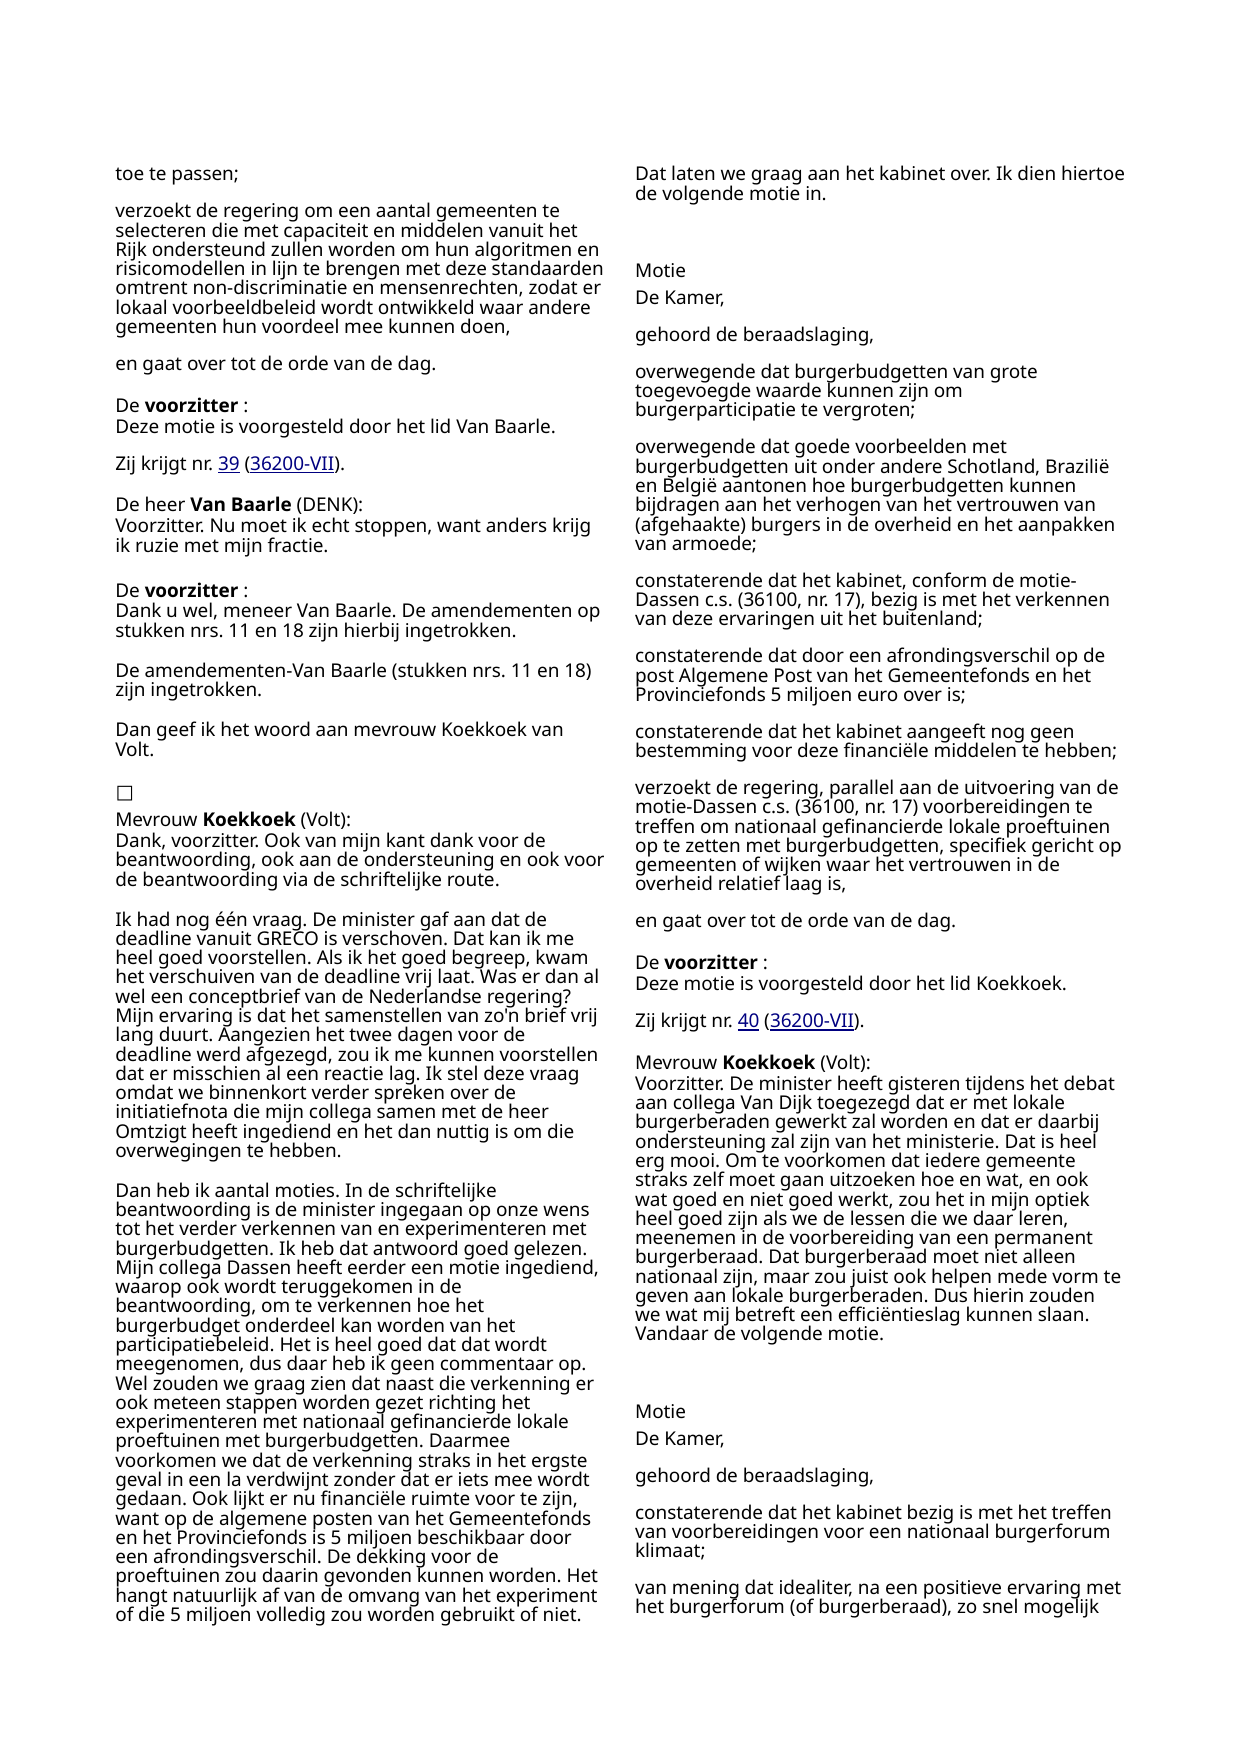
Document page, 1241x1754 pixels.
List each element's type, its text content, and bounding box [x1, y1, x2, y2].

text De heer Van Baarle (DENK): [115, 492, 605, 517]
text overwegende dat goede voorbeelden met burgerbudgetten uit onder andere Schotland, Brazilië en België aantonen hoe burgerbudgetten kunnen bijdragen aan het verhogen van het vertrouwen van (afgehaakte) burgers in de overheid en het aanpakken van armoede; [635, 438, 1125, 554]
text De voorzitter : [115, 392, 605, 418]
text overwegende dat burgerbudgetten van grote toegevoegde waarde kunnen zijn om burgerparticipatie te vergroten; [635, 363, 1125, 421]
text Dank, voorzitter. Ook van mijn kant dank voor de beantwoording, ook aan de ondersteuning en ook voor de beantwoording via de schriftelijke route. [115, 832, 605, 890]
text ⬜ [115, 781, 605, 806]
text Zij krijgt nr. 40 (36200-VII). [635, 1012, 1125, 1031]
text Mevrouw Koekkoek (Volt): [115, 806, 605, 832]
text constaterende dat het kabinet aangeeft nog geen bestemming voor deze financiële middelen te hebben; [635, 723, 1125, 761]
text Mevrouw Koekkoek (Volt): [635, 1049, 1125, 1075]
text Zij krijgt nr. 39 (36200-VII). [115, 454, 605, 474]
text De Kamer, [635, 289, 1125, 308]
text De Kamer, [635, 1430, 1125, 1449]
text constaterende dat het kabinet bezig is met het treffen van voorbereidingen voor een nationaal burgerforum klimaat; [635, 1504, 1125, 1562]
text De amendementen-Van Baarle (stukken nrs. 11 en 18) zijn ingetrokken. [115, 662, 605, 700]
text Motie [635, 1398, 1125, 1424]
text toe te passen; [115, 165, 605, 184]
text verzoekt de regering om een aantal gemeenten te selecteren die met capaciteit en middelen vanuit het Rijk ondersteund zullen worden om hun algoritmen en risicomodellen in lijn te brengen met deze standaarden omtrent non-discriminatie en mensenrechten, zodat er lokaal voorbeeldbeleid wordt ontwikkeld waar andere gemeenten hun voordeel mee kunnen doen, [115, 202, 605, 337]
text van mening dat idealiter, na een positieve ervaring met het burgerforum (of burgerberaad), zo snel mogelijk [635, 1579, 1125, 1618]
text Dank u wel, meneer Van Baarle. De amendementen op stukken nrs. 11 en 18 zijn hierbij ingetrokken. [115, 602, 605, 641]
text Dat laten we graag aan het kabinet over. Ik dien hiertoe de volgende motie in. [635, 165, 1125, 204]
text De voorzitter : [635, 949, 1125, 975]
text en gaat over tot de orde van de dag. [115, 355, 605, 374]
text Ik had nog één vraag. De minister gaf aan dat de deadline vanuit GRECO is verschoven. Dat kan ik me heel goed voorstellen. Als ik het goed begreep, kwam het verschuiven van de deadline vrij laat. Was er dan al wel een conceptbrief van de Nederlandse regering? Mijn ervaring is dat het samenstellen van zo'n brief vrij lang duurt. Aangezien het twee dagen voor de deadline werd afgezegd, zou ik me kunnen voorstellen dat er misschien al een reactie lag. Ik stel deze vraag omdat we binnenkort verder spreken over de initiatiefnota die mijn collega samen met de heer Omtzigt heeft ingediend en het dan nuttig is om die overwegingen te hebben. [115, 911, 605, 1161]
text Voorzitter. Nu moet ik echt stoppen, want anders krijg ik ruzie met mijn fractie. [115, 517, 605, 556]
text Voorzitter. De minister heeft gisteren tijdens het debat aan collega Van Dijk toegezegd dat er met lokale burgerberaden gewerkt zal worden en dat er daarbij ondersteuning zal zijn van het ministerie. Dat is heel erg mooi. Om te voorkomen dat iedere gemeente straks zelf moet gaan uitzoeken hoe en wat, en ook wat goed en niet goed werkt, zou het in mijn optiek heel goed zijn als we de lessen die we daar leren, meenemen in de voorbereiding van een permanent burgerberaad. Dat burgerberaad moet niet alleen nationaal zijn, maar zou juist ook helpen mede vorm te geven aan lokale burgerberaden. Dus hierin zouden we wat mij betreft een efficiëntieslag kunnen slaan. Vandaar de volgende motie. [635, 1075, 1125, 1345]
text Dan geef ik het woord aan mevrouw Koekkoek van Volt. [115, 721, 605, 760]
text gehoord de beraadslaging, [635, 1467, 1125, 1486]
text verzoekt de regering, parallel aan de uitvoering van de motie-Dassen c.s. (36100, nr. 17) voorbereidingen te treffen om nationaal gefinancierde lokale proeftuinen op te zetten met burgerbudgetten, specifiek gericht op gemeenten of wijken waar het vertrouwen in de overheid relatief laag is, [635, 779, 1125, 895]
text constaterende dat het kabinet, conform de motie-Dassen c.s. (36100, nr. 17), bezig is met het verkennen van deze ervaringen uit het buitenland; [635, 572, 1125, 629]
text De voorzitter : [115, 577, 605, 602]
text constaterende dat door een afrondingsverschil op de post Algemene Post van het Gemeentefonds en het Provinciefonds 5 miljoen euro over is; [635, 647, 1125, 705]
text gehoord de beraadslaging, [635, 326, 1125, 345]
text Deze motie is voorgesteld door het lid Van Baarle. [115, 418, 605, 437]
text Dan heb ik aantal moties. In de schriftelijke beantwoording is de minister ingegaan op onze wens tot het verder verkennen van en experimenteren met burgerbudgetten. Ik heb dat antwoord goed gelezen. Mijn collega Dassen heeft eerder een motie ingediend, waarop ook wordt teruggekomen in de beantwoording, om te verkennen hoe het burgerbudget onderdeel kan worden van het participatiebeleid. Het is heel goed dat dat wordt meegenomen, dus daar heb ik geen commentaar op. Wel zouden we graag zien dat naast die verkenning er ook meteen stappen worden gezet richting het experimenteren met nationaal gefinancierde lokale proeftuinen met burgerbudgetten. Daarmee voorkomen we dat de verkenning straks in het ergste geval in een la verdwijnt zonder dat er iets mee wordt gedaan. Ook lijkt er nu financiële ruimte voor te zijn, want op de algemene posten van het Gemeentefonds en het Provinciefonds is 5 miljoen beschikbaar door een afrondingsverschil. De dekking voor de proeftuinen zou daarin gevonden kunnen worden. Het hangt natuurlijk af van de omvang van het experiment of die 5 miljoen volledig zou worden gebruikt of niet. [115, 1182, 605, 1625]
text Deze motie is voorgesteld door het lid Koekkoek. [635, 975, 1125, 994]
text en gaat over tot de orde van de dag. [635, 912, 1125, 932]
text Motie [635, 257, 1125, 283]
